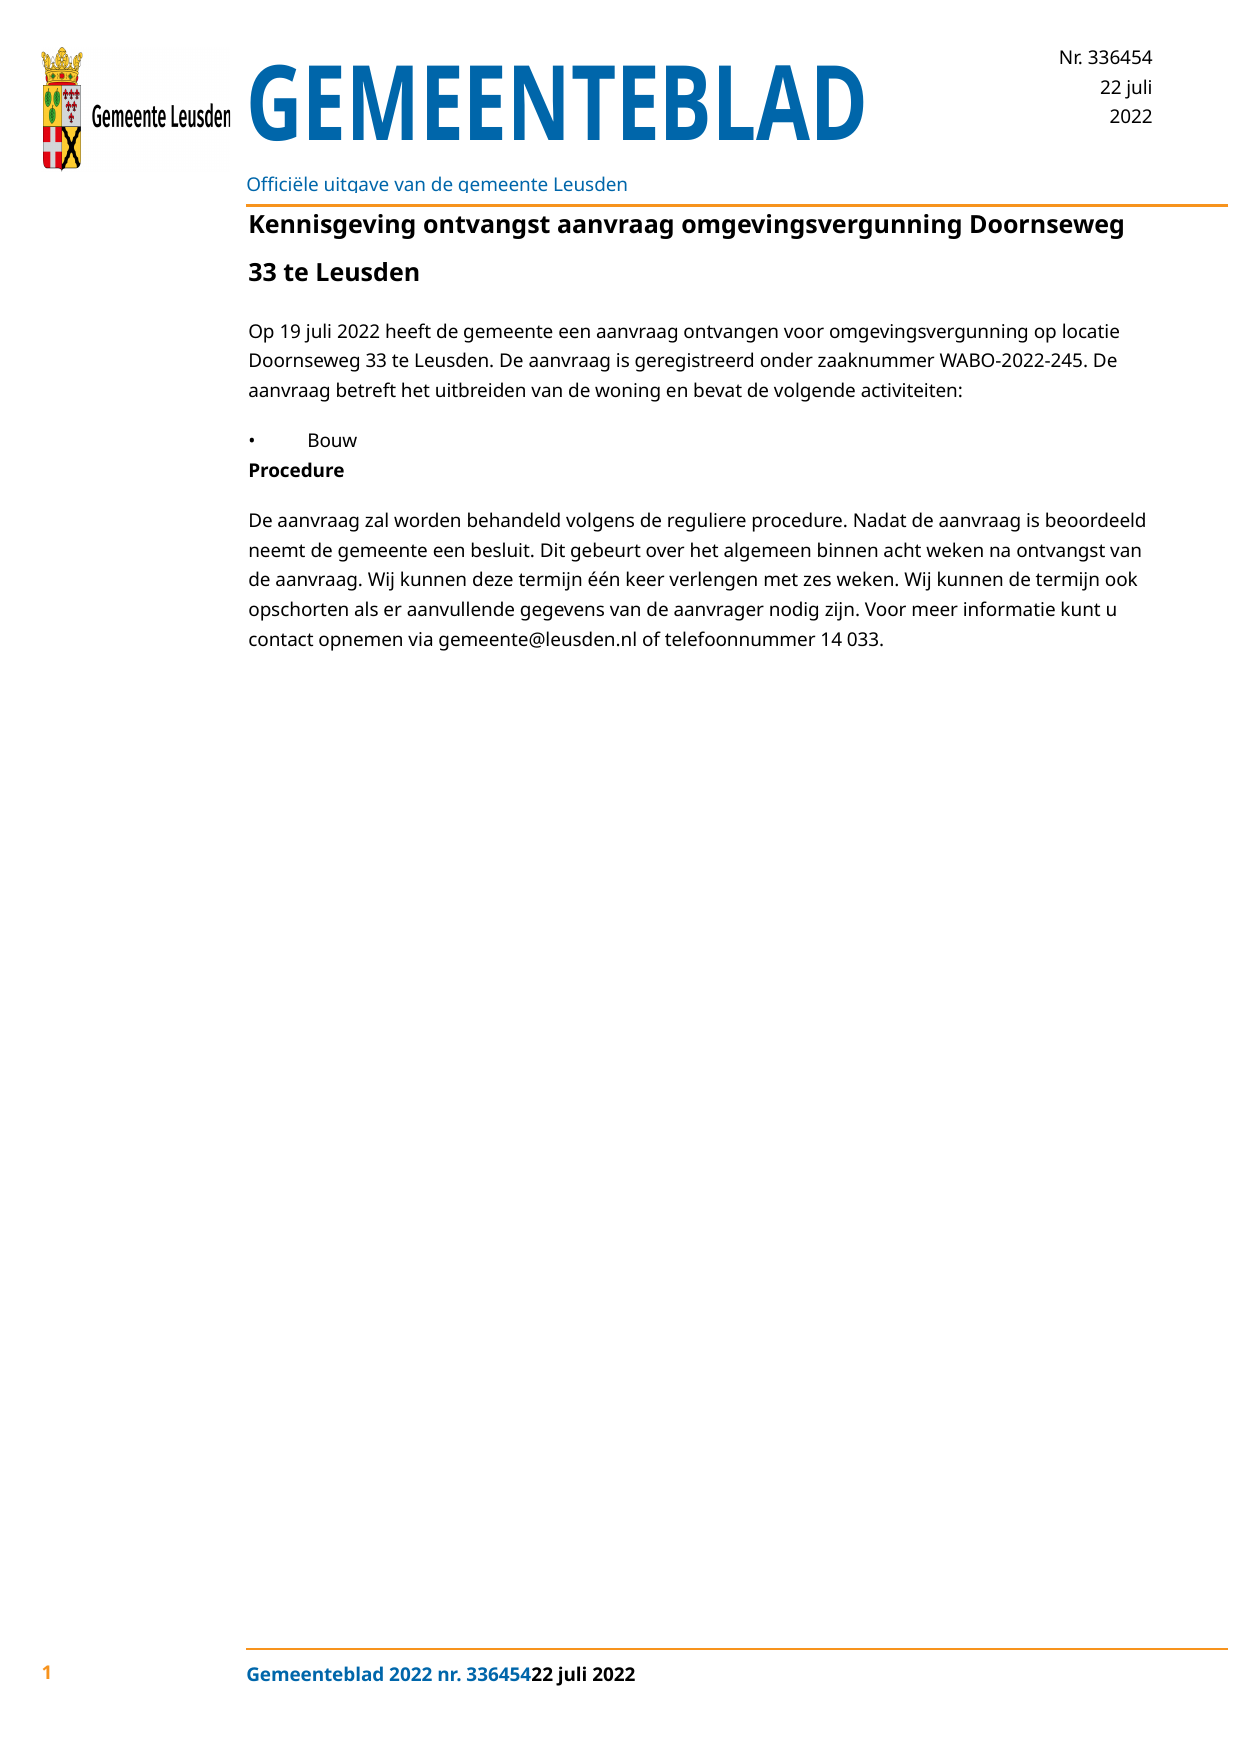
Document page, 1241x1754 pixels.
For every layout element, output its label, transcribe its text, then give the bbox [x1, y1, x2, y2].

text Kennisgeving ontvangst aanvraag omgevingsvergunning Doornseweg 33 te Leusden [248, 207, 1152, 288]
text De aanvraag zal worden behandeld volgens de reguliere procedure. Nadat de aanvraag is beoordeeld neemt de gemeente een besluit. Dit gebeurt over het algemeen binnen acht weken na ontvangst van de aanvraag. Wij kunnen deze termijn één keer verlengen met zes weken. Wij kunnen de termijn ook opschorten als er aanvullende gegevens van de aanvrager nodig zijn. Voor meer informatie kunt u contact opnemen via gemeente@leusden.nl of telefoonnummer 14 033. [248, 507, 1152, 652]
text Op 19 juli 2022 heeft de gemeente een aanvraag ontvangen voor omgevingsvergunning op locatie Doornseweg 33 te Leusden. De aanvraag is geregistreerd onder zaaknummer WABO-2022-245. De aanvraag betreft het uitbreiden van de woning en bevat de volgende activiteiten: [248, 318, 1152, 403]
text Procedure [248, 457, 1152, 483]
list Bouw [248, 427, 1152, 453]
picture [41, 47, 231, 172]
